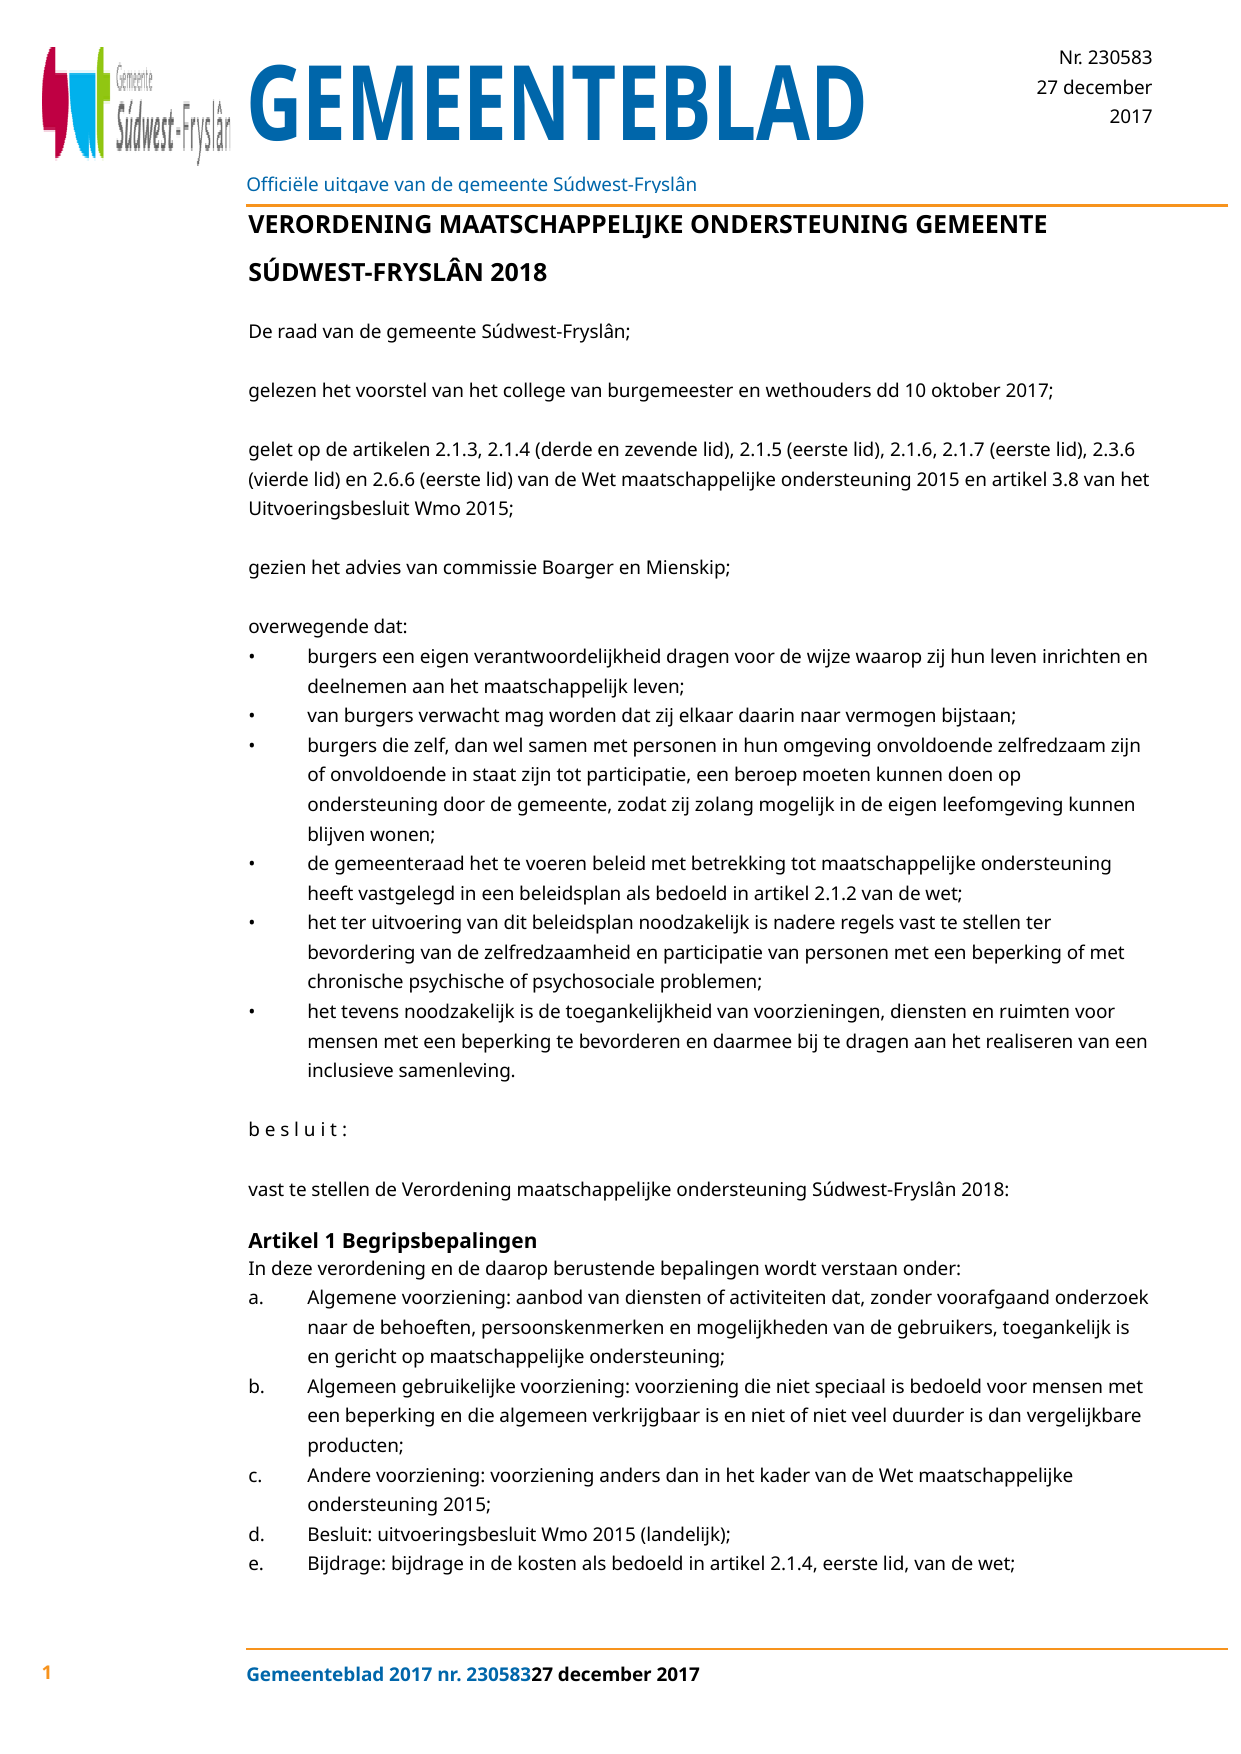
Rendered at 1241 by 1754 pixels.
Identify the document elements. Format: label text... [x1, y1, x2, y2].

list de gemeenteraad het te voeren beleid met betrekking tot maatschappelijke ondersteuning heeft vastgelegd in een beleidsplan als bedoeld in artikel 2.1.2 van de wet; [248, 850, 1152, 906]
list het tevens noodzakelijk is de toegankelijkheid van voorzieningen, diensten en ruimten voor mensen met een beperking te bevorderen en daarmee bij te dragen aan het realiseren van een inclusieve samenleving. [248, 998, 1152, 1083]
list burgers die zelf, dan wel samen met personen in hun omgeving onvoldoende zelfredzaam zijn of onvoldoende in staat zijn tot participatie, een beroep moeten kunnen doen op ondersteuning door de gemeente, zodat zij zolang mogelijk in de eigen leefomgeving kunnen blijven wonen; [248, 732, 1152, 847]
text gezien het advies van commissie Boarger en Mienskip; [248, 554, 1152, 580]
list Besluit: uitvoeringsbesluit Wmo 2015 (landelijk); [248, 1521, 1152, 1547]
list Algemene voorziening: aanbod van diensten of activiteiten dat, zonder voorafgaand onderzoek naar de behoeften, persoonskenmerken en mogelijkheden van de gebruikers, toegankelijk is en gericht op maatschappelijke ondersteuning; [248, 1284, 1152, 1369]
text gelet op de artikelen 2.1.3, 2.1.4 (derde en zevende lid), 2.1.5 (eerste lid), 2.1.6, 2.1.7 (eerste lid), 2.3.6 (vierde lid) en 2.6.6 (eerste lid) van de Wet maatschappelijke ondersteuning 2015 en artikel 3.8 van het Uitvoeringsbesluit Wmo 2015; [248, 436, 1152, 521]
text VERORDENING MAATSCHAPPELIJKE ONDERSTEUNING GEMEENTE SÚDWEST-FRYSLÂN 2018 [248, 207, 1152, 288]
text gelezen het voorstel van het college van burgemeester en wethouders dd 10 oktober 2017; [248, 377, 1152, 403]
text De raad van de gemeente Súdwest-Fryslân; [248, 318, 1152, 344]
list het ter uitvoering van dit beleidsplan noodzakelijk is nadere regels vast te stellen ter bevordering van de zelfredzaamheid en participatie van personen met een beperking of met chronische psychische of psychosociale problemen; [248, 909, 1152, 994]
list van burgers verwacht mag worden dat zij elkaar daarin naar vermogen bijstaan; [248, 702, 1152, 728]
text overwegende dat: [248, 614, 1152, 639]
list Algemeen gebruikelijke voorziening: voorziening die niet speciaal is bedoeld voor mensen met een beperking en die algemeen verkrijgbaar is en niet of niet veel duurder is dan vergelijkbare producten; [248, 1373, 1152, 1458]
list Bijdrage: bijdrage in de kosten als bedoeld in artikel 2.1.4, eerste lid, van de wet; [248, 1551, 1152, 1576]
text In deze verordening en de daarop berustende bepalingen wordt verstaan onder: [248, 1255, 1152, 1280]
text Artikel 1 Begripsbepalingen [248, 1226, 1152, 1255]
text b e s l u i t : [248, 1117, 1152, 1142]
list Andere voorziening: voorziening anders dan in het kader van de Wet maatschappelijke ondersteuning 2015; [248, 1462, 1152, 1517]
text vast te stellen de Verordening maatschappelijke ondersteuning Súdwest-Fryslân 2018: [248, 1176, 1152, 1202]
picture [41, 47, 231, 172]
list burgers een eigen verantwoordelijkheid dragen voor de wijze waarop zij hun leven inrichten en deelnemen aan het maatschappelijk leven; [248, 643, 1152, 699]
